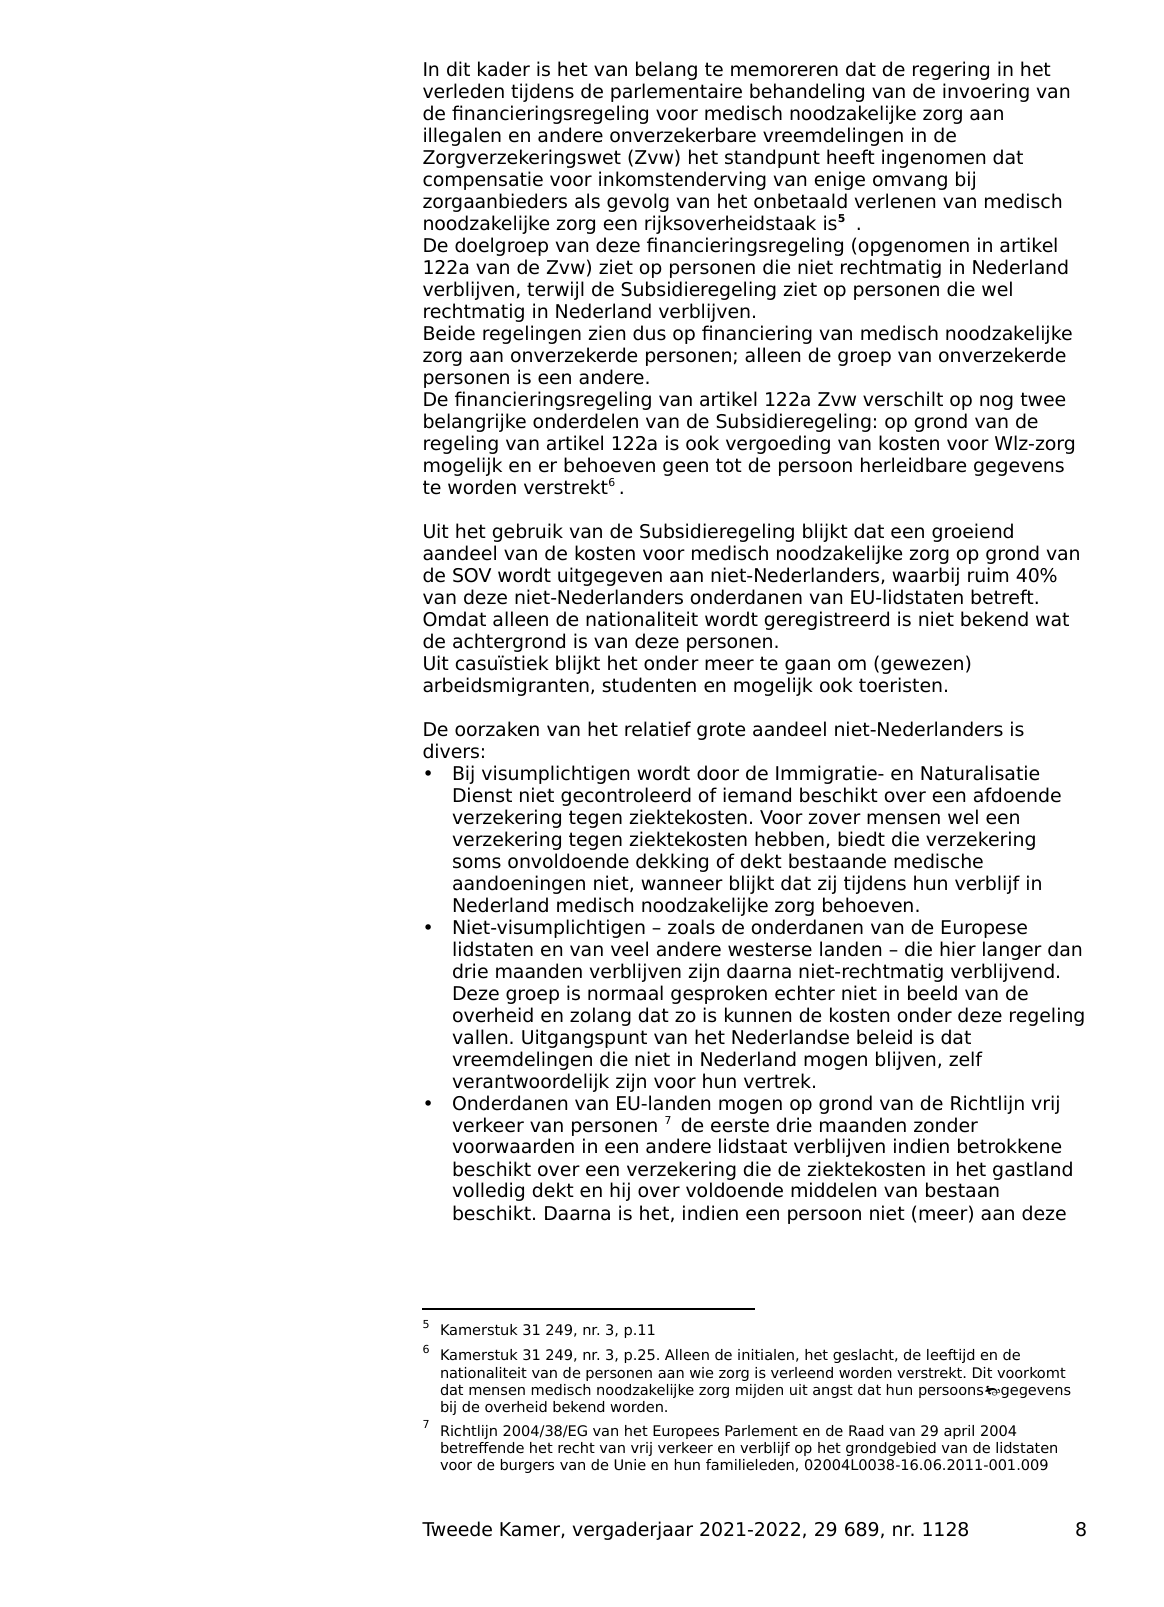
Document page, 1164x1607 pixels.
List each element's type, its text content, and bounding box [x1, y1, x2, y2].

text • Niet-visumplichtigen – zoals de onderdanen van de Europese lidstaten en van veel andere westerse landen – die hier langer dan drie maanden verblijven zijn daarna niet-rechtmatig verblijvend. Deze groep is normaal gesproken echter niet in beeld van de overheid en zolang dat zo is kunnen de kosten onder deze regeling vallen. Uitgangspunt van het Nederlandse beleid is dat vreemdelingen die niet in Nederland mogen blijven, zelf verantwoordelijk zijn voor hun vertrek. [422, 917, 1087, 1092]
text In dit kader is het van belang te memoreren dat de regering in het verleden tijdens de parlementaire behandeling van de invoering van de financieringsregeling voor medisch noodzakelijke zorg aan illegalen en andere onverzekerbare vreemdelingen in de Zorgverzekeringswet (Zvw) het standpunt heeft ingenomen dat compensatie voor inkomstenderving van enige omvang bij zorgaanbieders als gevolg van het onbetaald verlenen van medisch noodzakelijke zorg een rijksoverheidstaak is . [422, 59, 1087, 235]
text • Bij visumplichtigen wordt door de Immigratie- en Naturalisatie Dienst niet gecontroleerd of iemand beschikt over een afdoende verzekering tegen ziektekosten. Voor zover mensen wel een verzekering tegen ziektekosten hebben, biedt die verzekering soms onvoldoende dekking of dekt bestaande medische aandoeningen niet, wanneer blijkt dat zij tijdens hun verblijf in Nederland medisch noodzakelijke zorg behoeven. [422, 763, 1087, 917]
text Richtlijn 2004/38/EG van het Europees Parlement en de Raad van 29 april 2004 betreffende het recht van vrij verkeer en verblijf op het grondgebied van de lidstaten voor de burgers van de Unie en hun familieleden, 02004L0038-16.06.2011-001.009 [422, 1418, 1087, 1474]
text De oorzaken van het relatief grote aandeel niet-Nederlanders is divers: [422, 719, 1087, 763]
text Kamerstuk 31 249, nr. 3, p.11 [422, 1318, 1087, 1340]
text Beide regelingen zien dus op financiering van medisch noodzakelijke zorg aan onverzekerde personen; alleen de groep van onverzekerde personen is een andere. [422, 323, 1087, 389]
text • Onderdanen van EU-landen mogen op grond van de Richtlijn vrij verkeer van personen de eerste drie maanden zonder voorwaarden in een andere lidstaat verblijven indien betrokkene beschikt over een verzekering die de ziektekosten in het gastland volledig dekt en hij over voldoende middelen van bestaan beschikt. Daarna is het, indien een persoon niet (meer) aan deze [422, 1092, 1087, 1224]
text De doelgroep van deze financieringsregeling (opgenomen in artikel 122a van de Zvw) ziet op personen die niet rechtmatig in Nederland verblijven, terwijl de Subsidieregeling ziet op personen die wel rechtmatig in Nederland verblijven. [422, 235, 1087, 323]
text Uit casuïstiek blijkt het onder meer te gaan om (gewezen) arbeidsmigranten, studenten en mogelijk ook toeristen. [422, 653, 1087, 697]
text Kamerstuk 31 249, nr. 3, p.25. Alleen de initialen, het geslacht, de leeftijd en de nationaliteit van de personen aan wie zorg is verleend worden verstrekt. Dit voorkomt dat mensen medisch noodzakelijke zorg mijden uit angst dat hun persoonsgegevens bij de overheid bekend worden. [422, 1343, 1087, 1416]
text De financieringsregeling van artikel 122a Zvw verschilt op nog twee belangrijke onderdelen van de Subsidieregeling: op grond van de regeling van artikel 122a is ook vergoeding van kosten voor Wlz-zorg mogelijk en er behoeven geen tot de persoon herleidbare gegevens te worden verstrekt. [422, 389, 1087, 499]
text Uit het gebruik van de Subsidieregeling blijkt dat een groeiend aandeel van de kosten voor medisch noodzakelijke zorg op grond van de SOV wordt uitgegeven aan niet-Nederlanders, waarbij ruim 40% van deze niet-Nederlanders onderdanen van EU-lidstaten betreft. Omdat alleen de nationaliteit wordt geregistreerd is niet bekend wat de achtergrond is van deze personen. [422, 521, 1087, 653]
